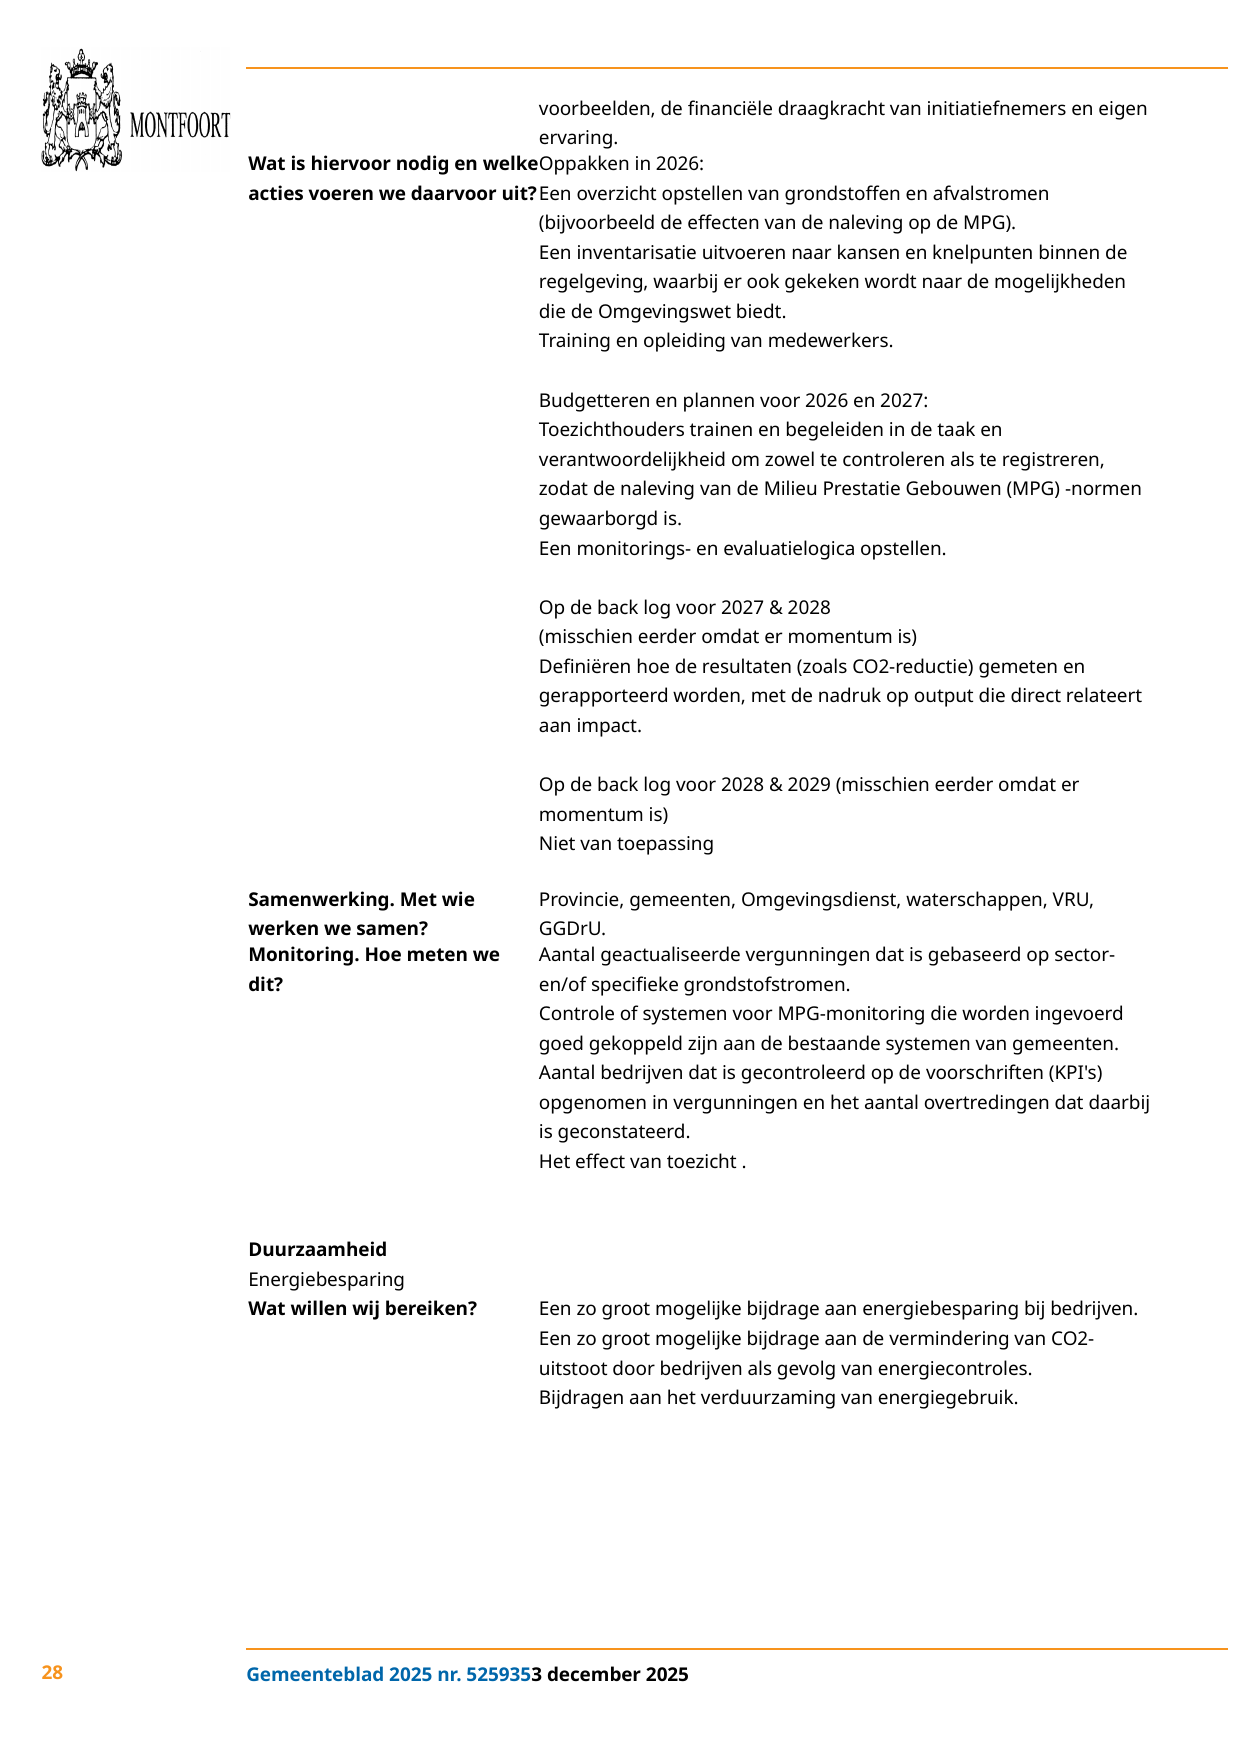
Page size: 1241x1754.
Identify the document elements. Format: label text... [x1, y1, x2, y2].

picture [41, 47, 231, 172]
text Energiebesparing [248, 1266, 1152, 1292]
table_cell Provincie, gemeenten, Omgevingsdienst, waterschappen, VRU, GGDrU. [539, 886, 1152, 941]
table_header Wat willen wij bereiken? [248, 1296, 539, 1410]
table_cell Samenwerking. Met wie werken we samen? [248, 886, 539, 941]
table_cell voorbeelden, de financiële draagkracht van initiatiefnemers en eigen ervaring. [539, 95, 1152, 150]
table_cell [248, 95, 539, 150]
table_cell Monitoring. Hoe meten we dit? [248, 941, 539, 1203]
table_header Een zo groot mogelijke bijdrage aan energiebesparing bij bedrijven. Een zo groot mogelijke bijdrage aan de vermindering van CO2-uitstoot door bedrijven als gevolg van energiecontroles. Bijdragen aan het verduurzaming van energiegebruik. [539, 1296, 1152, 1410]
text Duurzaamheid [248, 1236, 1152, 1262]
table_cell Oppakken in 2026: Een overzicht opstellen van grondstoffen en afvalstromen (bijvoorbeeld de effecten van de naleving op de MPG). Een inventarisatie uitvoeren naar kansen en knelpunten binnen de regelgeving, waarbij er ook gekeken wordt naar de mogelijkheden die de Omgevingswet biedt. Training en opleiding van medewerkers. Budgetteren en plannen voor 2026 en 2027: Toezichthouders trainen en begeleiden in de taak en verantwoordelijkheid om zowel te controleren als te registreren, zodat de naleving van de Milieu Prestatie Gebouwen (MPG) -normen gewaarborgd is. Een monitorings- en evaluatielogica opstellen. Op de back log voor 2027 & 2028 (misschien eerder omdat er momentum is) Definiëren hoe de resultaten (zoals CO2-reductie) gemeten en gerapporteerd worden, met de nadruk op output die direct relateert aan impact. Op de back log voor 2028 & 2029 (misschien eerder omdat er momentum is) Niet van toepassing [539, 150, 1152, 886]
table_cell Aantal geactualiseerde vergunningen dat is gebaseerd op sector- en/of specifieke grondstofstromen. Controle of systemen voor MPG-monitoring die worden ingevoerd goed gekoppeld zijn aan de bestaande systemen van gemeenten. Aantal bedrijven dat is gecontroleerd op de voorschriften (KPI's) opgenomen in vergunningen en het aantal overtredingen dat daarbij is geconstateerd. Het effect van toezicht . [539, 941, 1152, 1203]
table_cell Wat is hiervoor nodig en welke acties voeren we daarvoor uit? [248, 150, 539, 886]
